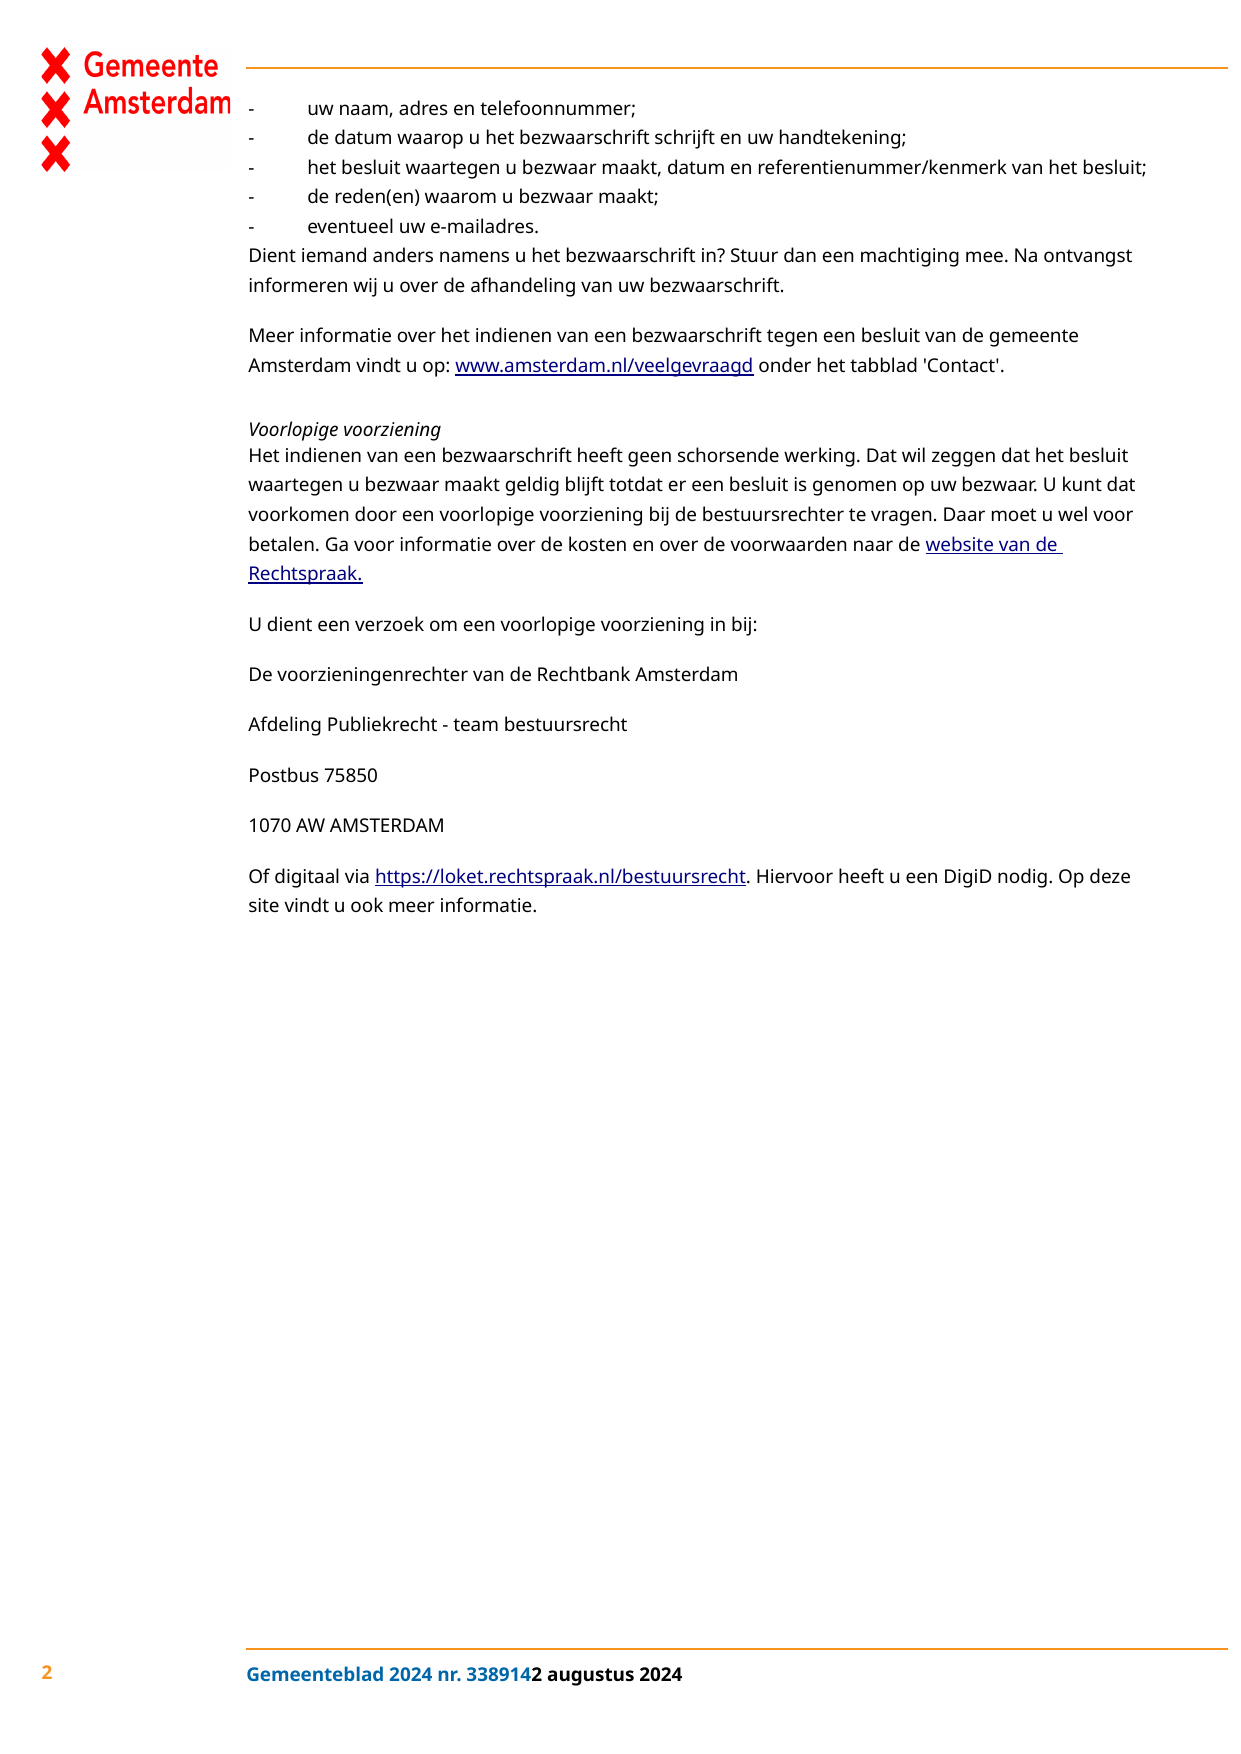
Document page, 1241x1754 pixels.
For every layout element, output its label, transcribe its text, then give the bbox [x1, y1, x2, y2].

list eventueel uw e-mailadres. [248, 213, 1152, 239]
list de reden(en) waarom u bezwaar maakt; [248, 183, 1152, 209]
list uw naam, adres en telefoonnummer; [248, 95, 1152, 121]
list het besluit waartegen u bezwaar maakt, datum en referentienummer/kenmerk van het besluit; [248, 154, 1152, 180]
text De voorzieningenrechter van de Rechtbank Amsterdam [248, 661, 1152, 687]
text Voorlopige voorziening [248, 416, 1152, 442]
text Dient iemand anders namens u het bezwaarschrift in? Stuur dan een machtiging mee. Na ontvangst informeren wij u over de afhandeling van uw bezwaarschrift. [248, 243, 1152, 298]
picture [41, 47, 231, 172]
text Afdeling Publiekrecht - team bestuursrecht [248, 712, 1152, 737]
text Of digitaal via https://loket.rechtspraak.nl/bestuursrecht. Hiervoor heeft u een DigiD nodig. Op deze site vindt u ook meer informatie. [248, 863, 1152, 918]
text 1070 AW AMSTERDAM [248, 812, 1152, 838]
text U dient een verzoek om een voorlopige voorziening in bij: [248, 611, 1152, 636]
text Het indienen van een bezwaarschrift heeft geen schorsende werking. Dat wil zeggen dat het besluit waartegen u bezwaar maakt geldig blijft totdat er een besluit is genomen op uw bezwaar. U kunt dat voorkomen door een voorlopige voorziening bij de bestuursrechter te vragen. Daar moet u wel voor betalen. Ga voor informatie over de kosten en over de voorwaarden naar de website van de Rechtspraak. [248, 442, 1152, 586]
list de datum waarop u het bezwaarschrift schrijft en uw handtekening; [248, 124, 1152, 150]
text Postbus 75850 [248, 762, 1152, 788]
text Meer informatie over het indienen van een bezwaarschrift tegen een besluit van de gemeente Amsterdam vindt u op: www.amsterdam.nl/veelgevraagd onder het tabblad 'Contact'. [248, 323, 1152, 378]
